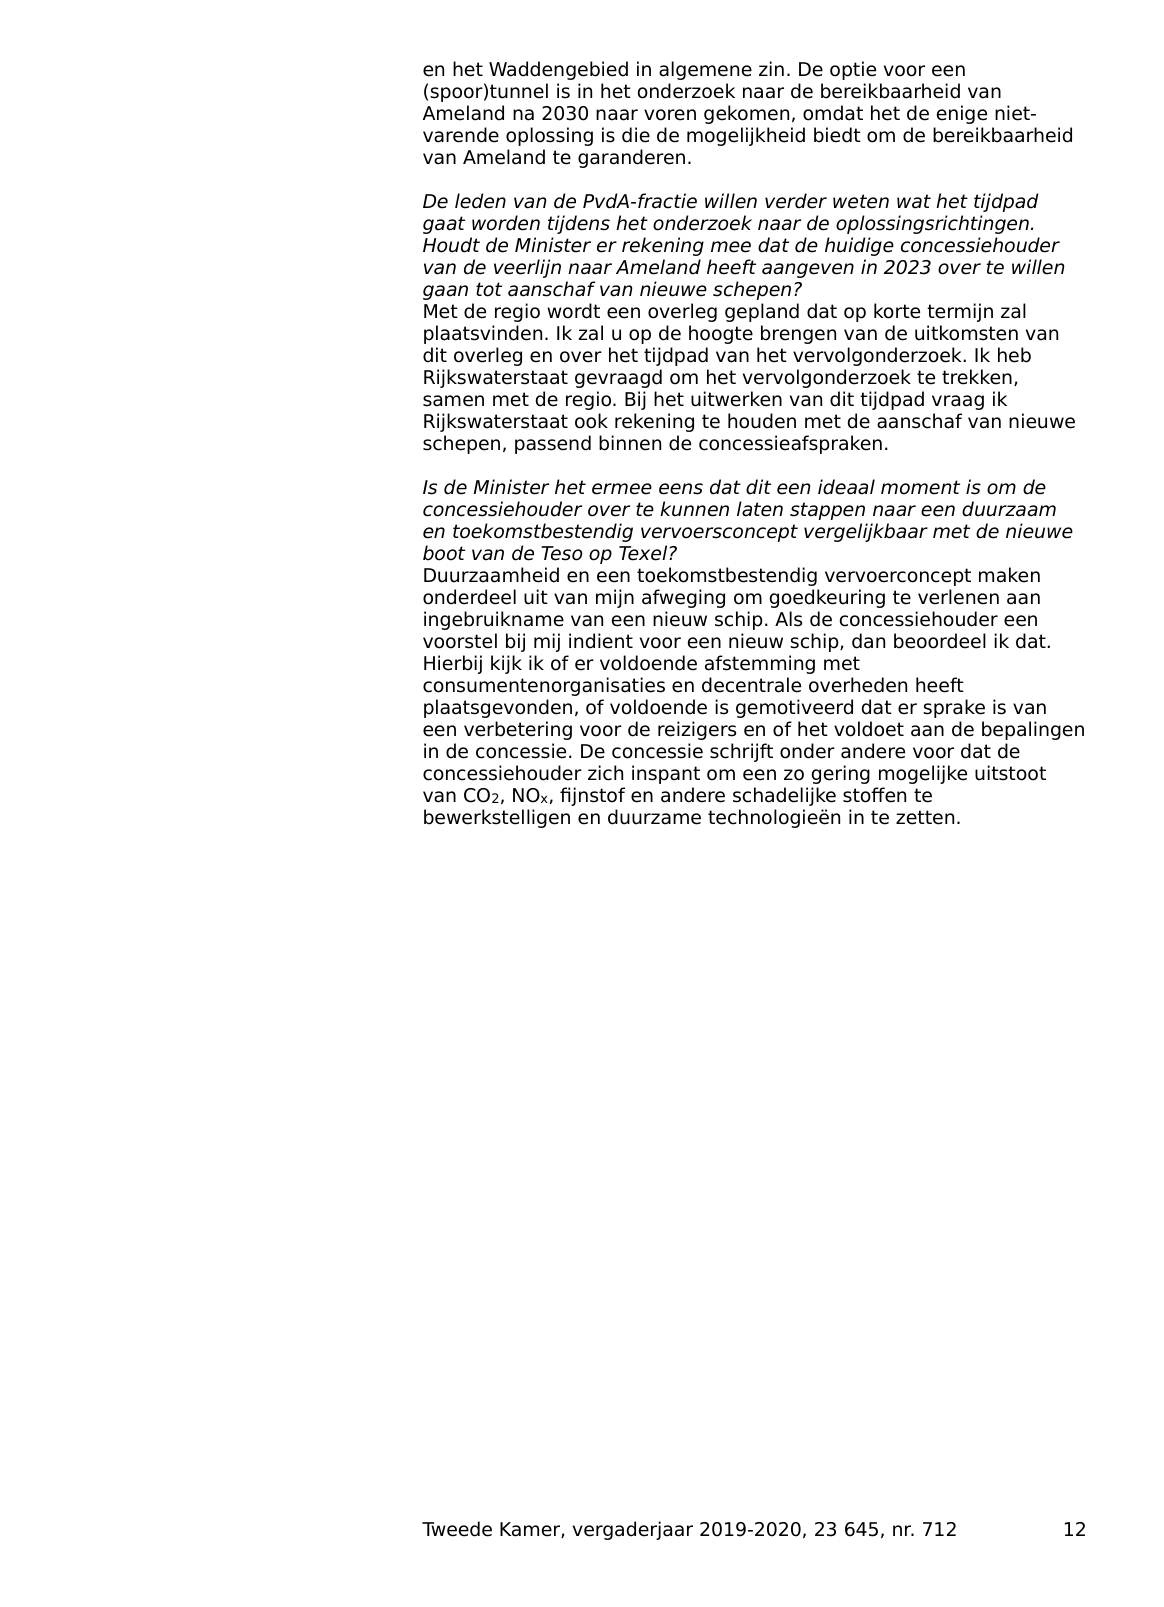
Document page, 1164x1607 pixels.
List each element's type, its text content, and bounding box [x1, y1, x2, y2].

text Is de Minister het ermee eens dat dit een ideaal moment is om de concessiehouder over te kunnen laten stappen naar een duurzaam en toekomstbestendig vervoersconcept vergelijkbaar met de nieuwe boot van de Teso op Texel? [422, 477, 1087, 565]
text en het Waddengebied in algemene zin. De optie voor een (spoor)tunnel is in het onderzoek naar de bereikbaarheid van Ameland na 2030 naar voren gekomen, omdat het de enige niet-varende oplossing is die de mogelijkheid biedt om de bereikbaarheid van Ameland te garanderen. [422, 59, 1087, 169]
text Duurzaamheid en een toekomstbestendig vervoerconcept maken onderdeel uit van mijn afweging om goedkeuring te verlenen aan ingebruikname van een nieuw schip. Als de concessiehouder een voorstel bij mij indient voor een nieuw schip, dan beoordeel ik dat. Hierbij kijk ik of er voldoende afstemming met consumentenorganisaties en decentrale overheden heeft plaatsgevonden, of voldoende is gemotiveerd dat er sprake is van een verbetering voor de reizigers en of het voldoet aan de bepalingen in de concessie. De concessie schrijft onder andere voor dat de concessiehouder zich inspant om een zo gering mogelijke uitstoot van CO2, NOx, fijnstof en andere schadelijke stoffen te bewerkstelligen en duurzame technologieën in te zetten. [422, 565, 1087, 829]
text De leden van de PvdA-fractie willen verder weten wat het tijdpad gaat worden tijdens het onderzoek naar de oplossingsrichtingen. Houdt de Minister er rekening mee dat de huidige concessiehouder van de veerlijn naar Ameland heeft aangeven in 2023 over te willen gaan tot aanschaf van nieuwe schepen? [422, 191, 1087, 301]
text Met de regio wordt een overleg gepland dat op korte termijn zal plaatsvinden. Ik zal u op de hoogte brengen van de uitkomsten van dit overleg en over het tijdpad van het vervolgonderzoek. Ik heb Rijkswaterstaat gevraagd om het vervolgonderzoek te trekken, samen met de regio. Bij het uitwerken van dit tijdpad vraag ik Rijkswaterstaat ook rekening te houden met de aanschaf van nieuwe schepen, passend binnen de concessieafspraken. [422, 301, 1087, 455]
